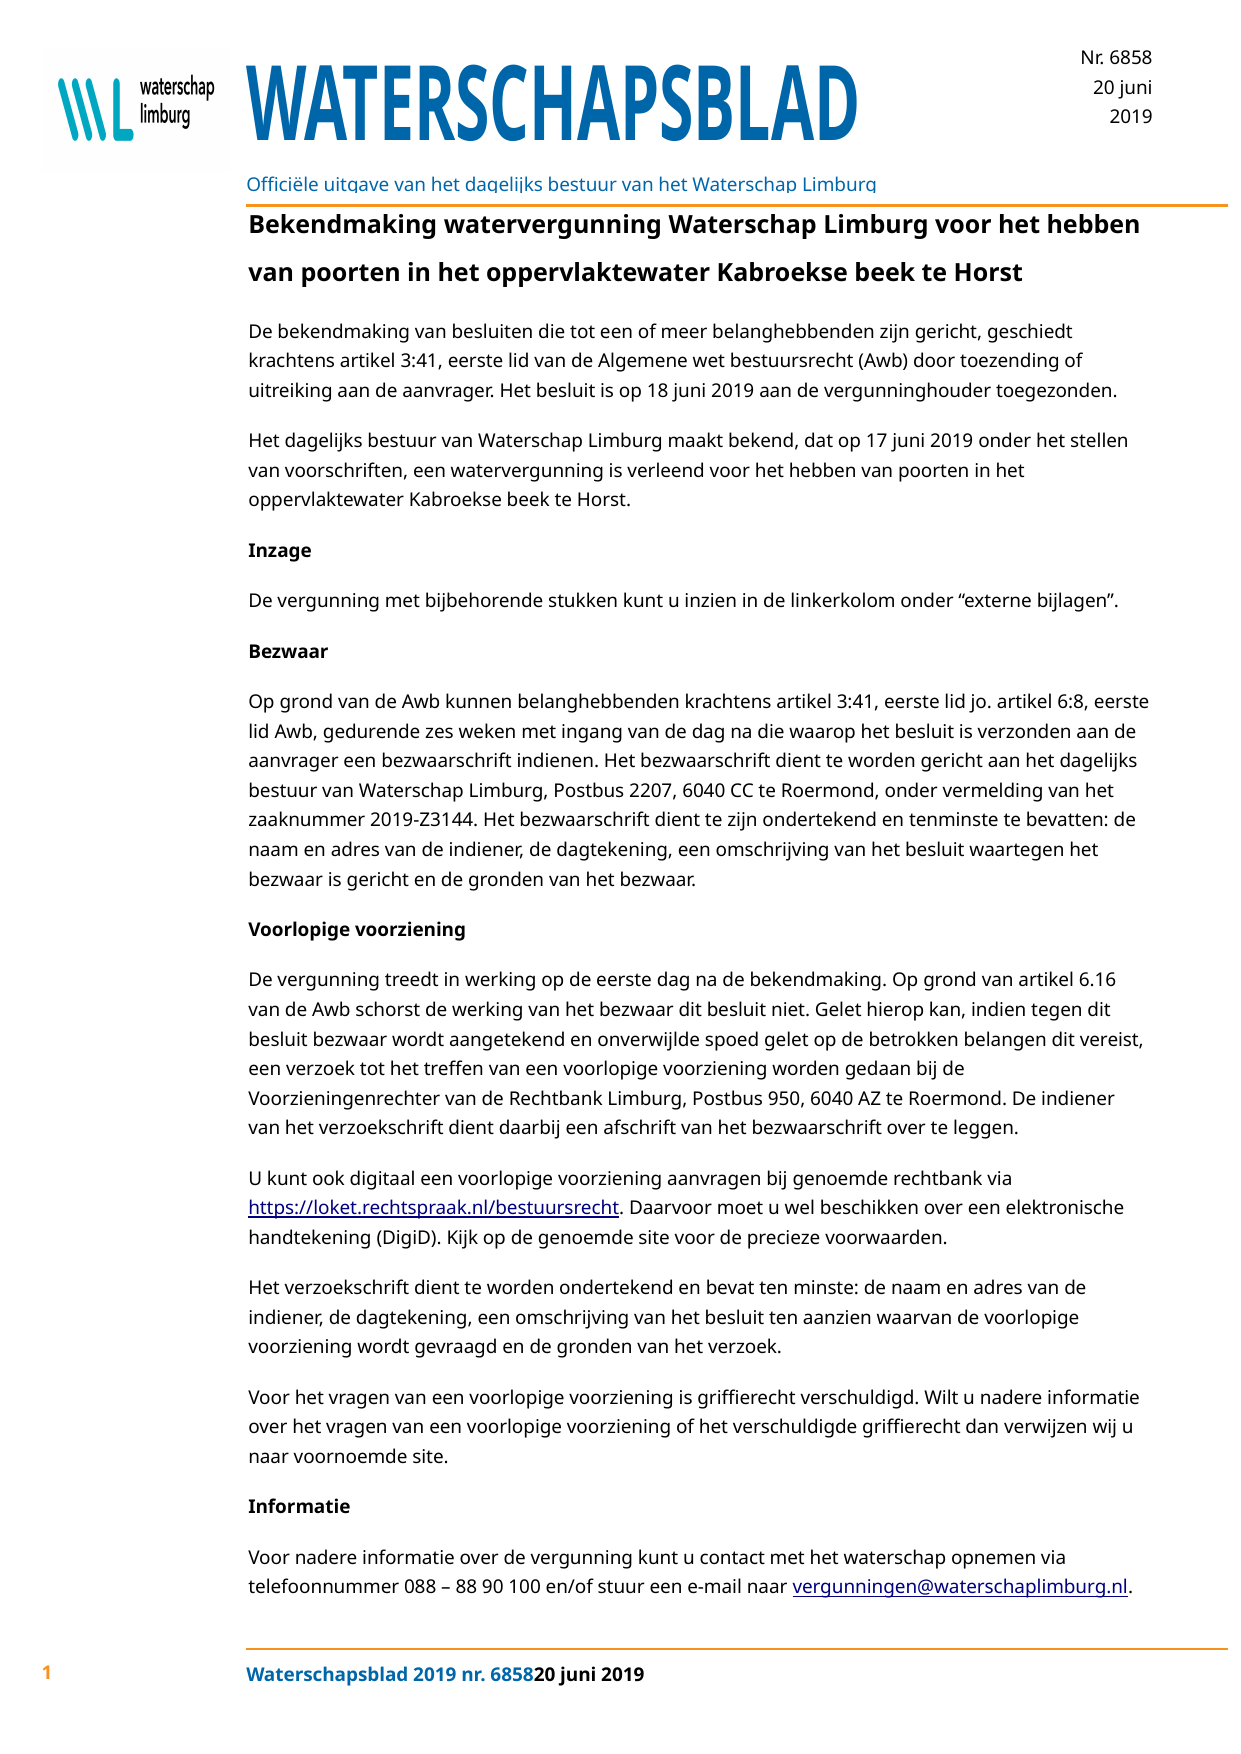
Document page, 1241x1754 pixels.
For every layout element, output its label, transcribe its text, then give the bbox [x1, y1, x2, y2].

text Voorlopige voorziening [248, 916, 1152, 942]
text Inzage [248, 537, 1152, 563]
text Informatie [248, 1494, 1152, 1519]
text Voor het vragen van een voorlopige voorziening is griffierecht verschuldigd. Wilt u nadere informatie over het vragen van een voorlopige voorziening of het verschuldigde griffierecht dan verwijzen wij u naar voornoemde site. [248, 1384, 1152, 1469]
text Het dagelijks bestuur van Waterschap Limburg maakt bekend, dat op 17 juni 2019 onder het stellen van voorschriften, een watervergunning is verleend voor het hebben van poorten in het oppervlaktewater Kabroekse beek te Horst. [248, 427, 1152, 512]
text De bekendmaking van besluiten die tot een of meer belanghebbenden zijn gericht, geschiedt krachtens artikel 3:41, eerste lid van de Algemene wet bestuursrecht (Awb) door toezending of uitreiking aan de aanvrager. Het besluit is op 18 juni 2019 aan de vergunninghouder toegezonden. [248, 318, 1152, 403]
text Het verzoekschrift dient te worden ondertekend en bevat ten minste: de naam en adres van de indiener, de dagtekening, een omschrijving van het besluit ten aanzien waarvan de voorlopige voorziening wordt gevraagd en de gronden van het verzoek. [248, 1274, 1152, 1359]
text De vergunning treedt in werking op de eerste dag na de bekendmaking. Op grond van artikel 6.16 van de Awb schorst de werking van het bezwaar dit besluit niet. Gelet hierop kan, indien tegen dit besluit bezwaar wordt aangetekend en onverwijlde spoed gelet op de betrokken belangen dit vereist, een verzoek tot het treffen van een voorlopige voorziening worden gedaan bij de Voorzieningenrechter van de Rechtbank Limburg, Postbus 950, 6040 AZ te Roermond. De indiener van het verzoekschrift dient daarbij een afschrift van het bezwaarschrift over te leggen. [248, 967, 1152, 1140]
text Bekendmaking watervergunning Waterschap Limburg voor het hebben van poorten in het oppervlaktewater Kabroekse beek te Horst [248, 207, 1152, 288]
text Bezwaar [248, 638, 1152, 664]
picture [41, 47, 231, 172]
text Op grond van de Awb kunnen belanghebbenden krachtens artikel 3:41, eerste lid jo. artikel 6:8, eerste lid Awb, gedurende zes weken met ingang van de dag na die waarop het besluit is verzonden aan de aanvrager een bezwaarschrift indienen. Het bezwaarschrift dient te worden gericht aan het dagelijks bestuur van Waterschap Limburg, Postbus 2207, 6040 CC te Roermond, onder vermelding van het zaaknummer 2019-Z3144. Het bezwaarschrift dient te zijn ondertekend en tenminste te bevatten: de naam en adres van de indiener, de dagtekening, een omschrijving van het besluit waartegen het bezwaar is gericht en de gronden van het bezwaar. [248, 688, 1152, 892]
text De vergunning met bijbehorende stukken kunt u inzien in de linkerkolom onder “externe bijlagen”. [248, 587, 1152, 613]
text U kunt ook digitaal een voorlopige voorziening aanvragen bij genoemde rechtbank via https://loket.rechtspraak.nl/bestuursrecht. Daarvoor moet u wel beschikken over een elektronische handtekening (DigiD). Kijk op de genoemde site voor de precieze voorwaarden. [248, 1165, 1152, 1250]
text Voor nadere informatie over de vergunning kunt u contact met het waterschap opnemen via telefoonnummer 088 – 88 90 100 en/of stuur een e-mail naar vergunningen@waterschaplimburg.nl. [248, 1544, 1152, 1599]
